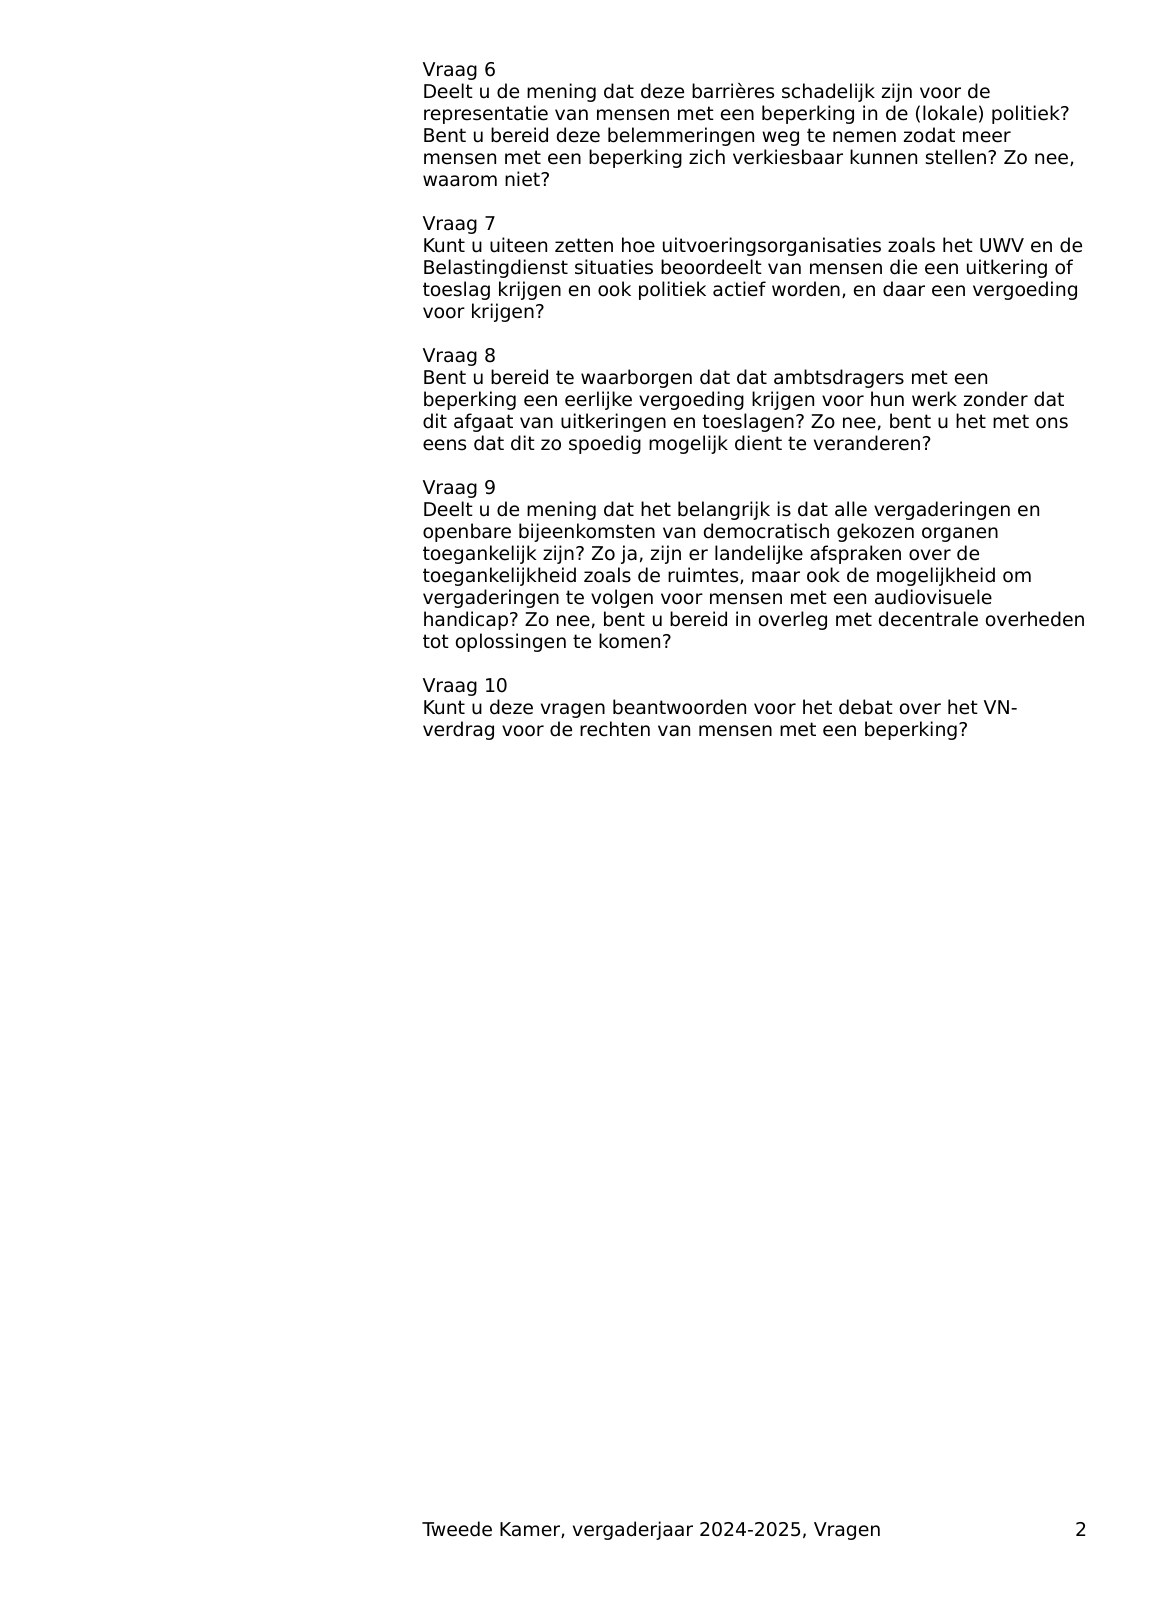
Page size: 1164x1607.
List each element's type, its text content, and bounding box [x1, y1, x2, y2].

text Vraag 7 [422, 213, 1087, 235]
text Vraag 10 [422, 675, 1087, 697]
text Vraag 8 [422, 345, 1087, 367]
text Vraag 9 [422, 477, 1087, 499]
text Deelt u de mening dat deze barrières schadelijk zijn voor de representatie van mensen met een beperking in de (lokale) politiek? Bent u bereid deze belemmeringen weg te nemen zodat meer mensen met een beperking zich verkiesbaar kunnen stellen? Zo nee, waarom niet? [422, 81, 1087, 191]
text Deelt u de mening dat het belangrijk is dat alle vergaderingen en openbare bijeenkomsten van democratisch gekozen organen toegankelijk zijn? Zo ja, zijn er landelijke afspraken over de toegankelijkheid zoals de ruimtes, maar ook de mogelijkheid om vergaderingen te volgen voor mensen met een audiovisuele handicap? Zo nee, bent u bereid in overleg met decentrale overheden tot oplossingen te komen? [422, 499, 1087, 653]
text Kunt u deze vragen beantwoorden voor het debat over het VN-verdrag voor de rechten van mensen met een beperking? [422, 697, 1087, 741]
text Vraag 6 [422, 59, 1087, 81]
text Bent u bereid te waarborgen dat dat ambtsdragers met een beperking een eerlijke vergoeding krijgen voor hun werk zonder dat dit afgaat van uitkeringen en toeslagen? Zo nee, bent u het met ons eens dat dit zo spoedig mogelijk dient te veranderen? [422, 367, 1087, 455]
text Kunt u uiteen zetten hoe uitvoeringsorganisaties zoals het UWV en de Belastingdienst situaties beoordeelt van mensen die een uitkering of toeslag krijgen en ook politiek actief worden, en daar een vergoeding voor krijgen? [422, 235, 1087, 323]
